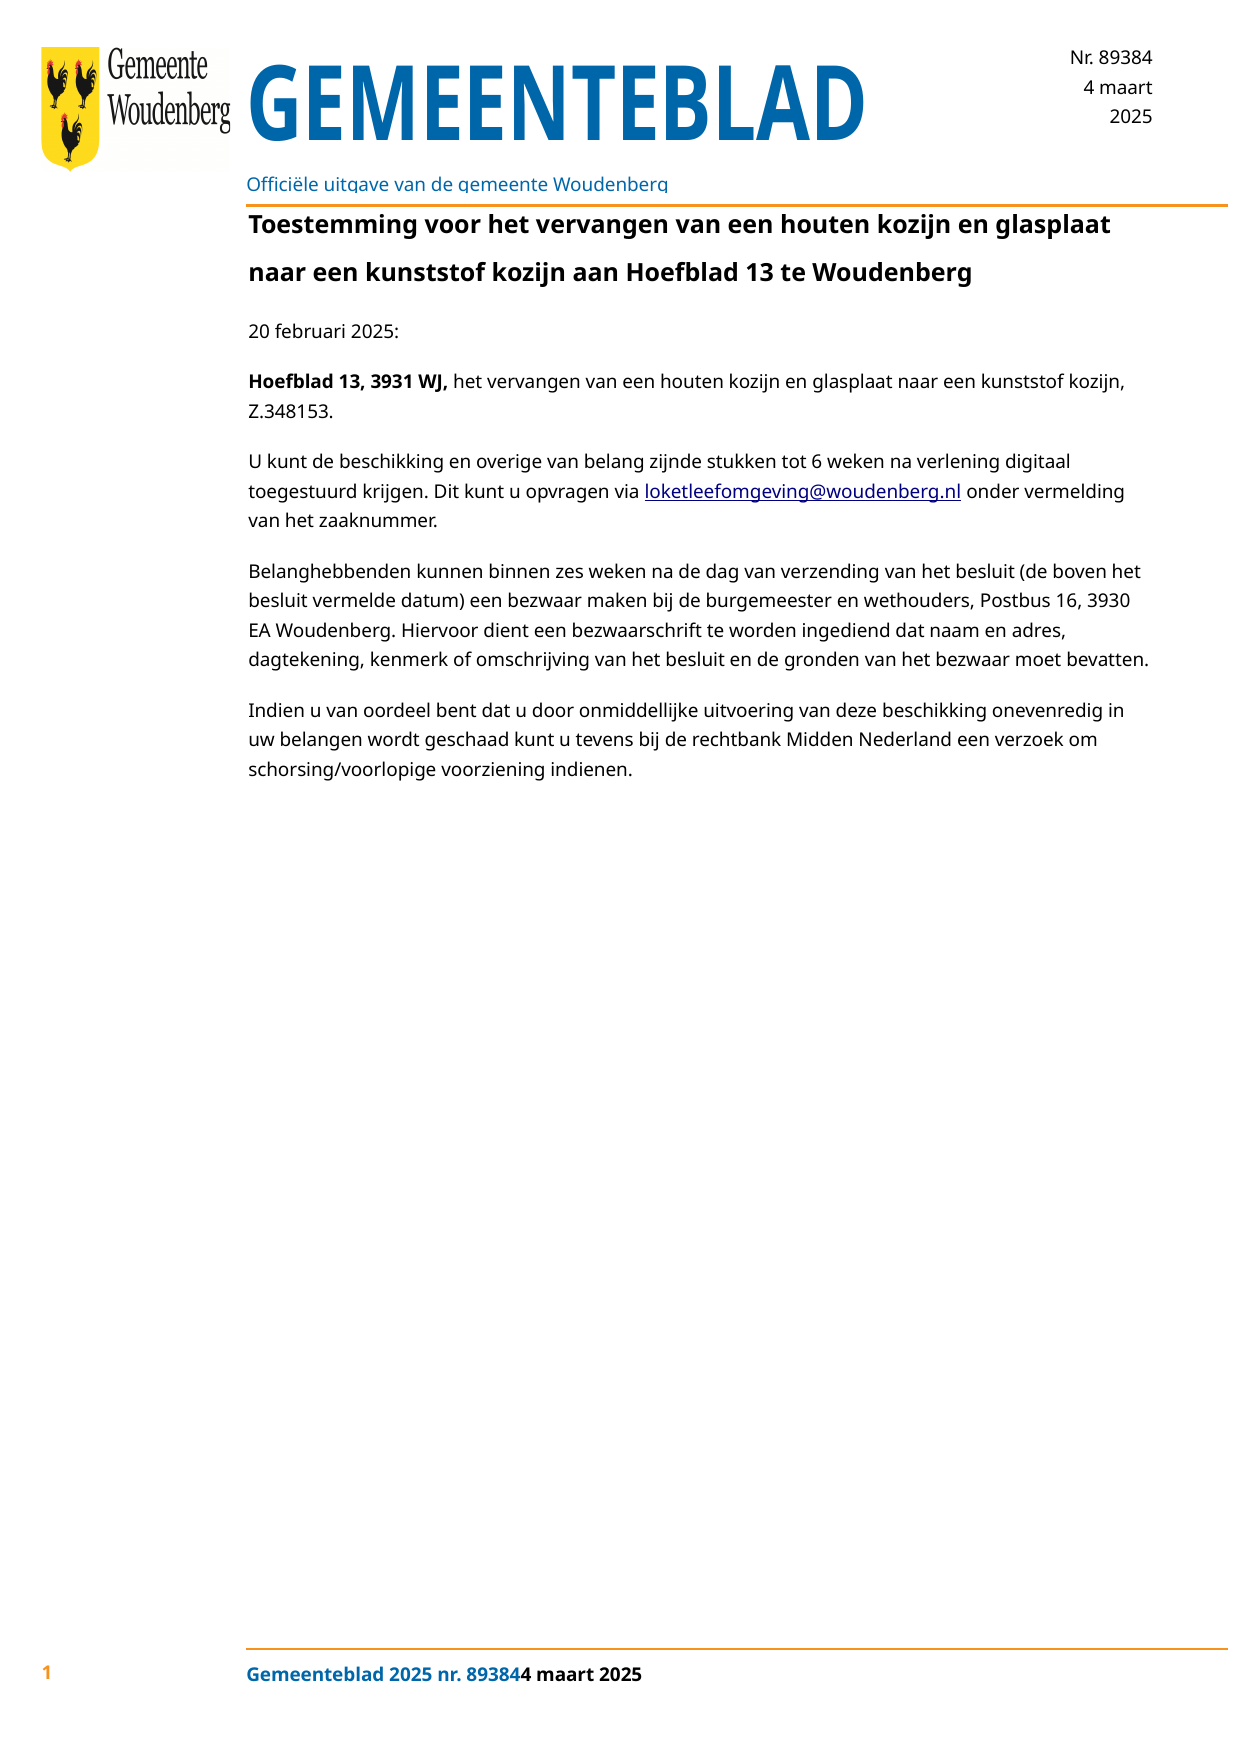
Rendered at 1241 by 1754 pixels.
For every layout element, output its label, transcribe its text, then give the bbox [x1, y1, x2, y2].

text 20 februari 2025: [248, 318, 1152, 344]
text Indien u van oordeel bent dat u door onmiddellijke uitvoering van deze beschikking onevenredig in uw belangen wordt geschaad kunt u tevens bij de rechtbank Midden Nederland een verzoek om schorsing/voorlopige voorziening indienen. [248, 697, 1152, 782]
text Toestemming voor het vervangen van een houten kozijn en glasplaat naar een kunststof kozijn aan Hoefblad 13 te Woudenberg [248, 207, 1152, 288]
text U kunt de beschikking en overige van belang zijnde stukken tot 6 weken na verlening digitaal toegestuurd krijgen. Dit kunt u opvragen via loketleefomgeving@woudenberg.nl onder vermelding van het zaaknummer. [248, 448, 1152, 533]
text Belanghebbenden kunnen binnen zes weken na de dag van verzending van het besluit (de boven het besluit vermelde datum) een bezwaar maken bij de burgemeester en wethouders, Postbus 16, 3930 EA Woudenberg. Hiervoor dient een bezwaarschrift te worden ingediend dat naam en adres, dagtekening, kenmerk of omschrijving van het besluit en de gronden van het bezwaar moet bevatten. [248, 558, 1152, 672]
text Hoefblad 13, 3931 WJ, het vervangen van een houten kozijn en glasplaat naar een kunststof kozijn, Z.348153. [248, 368, 1152, 424]
picture [41, 47, 231, 172]
